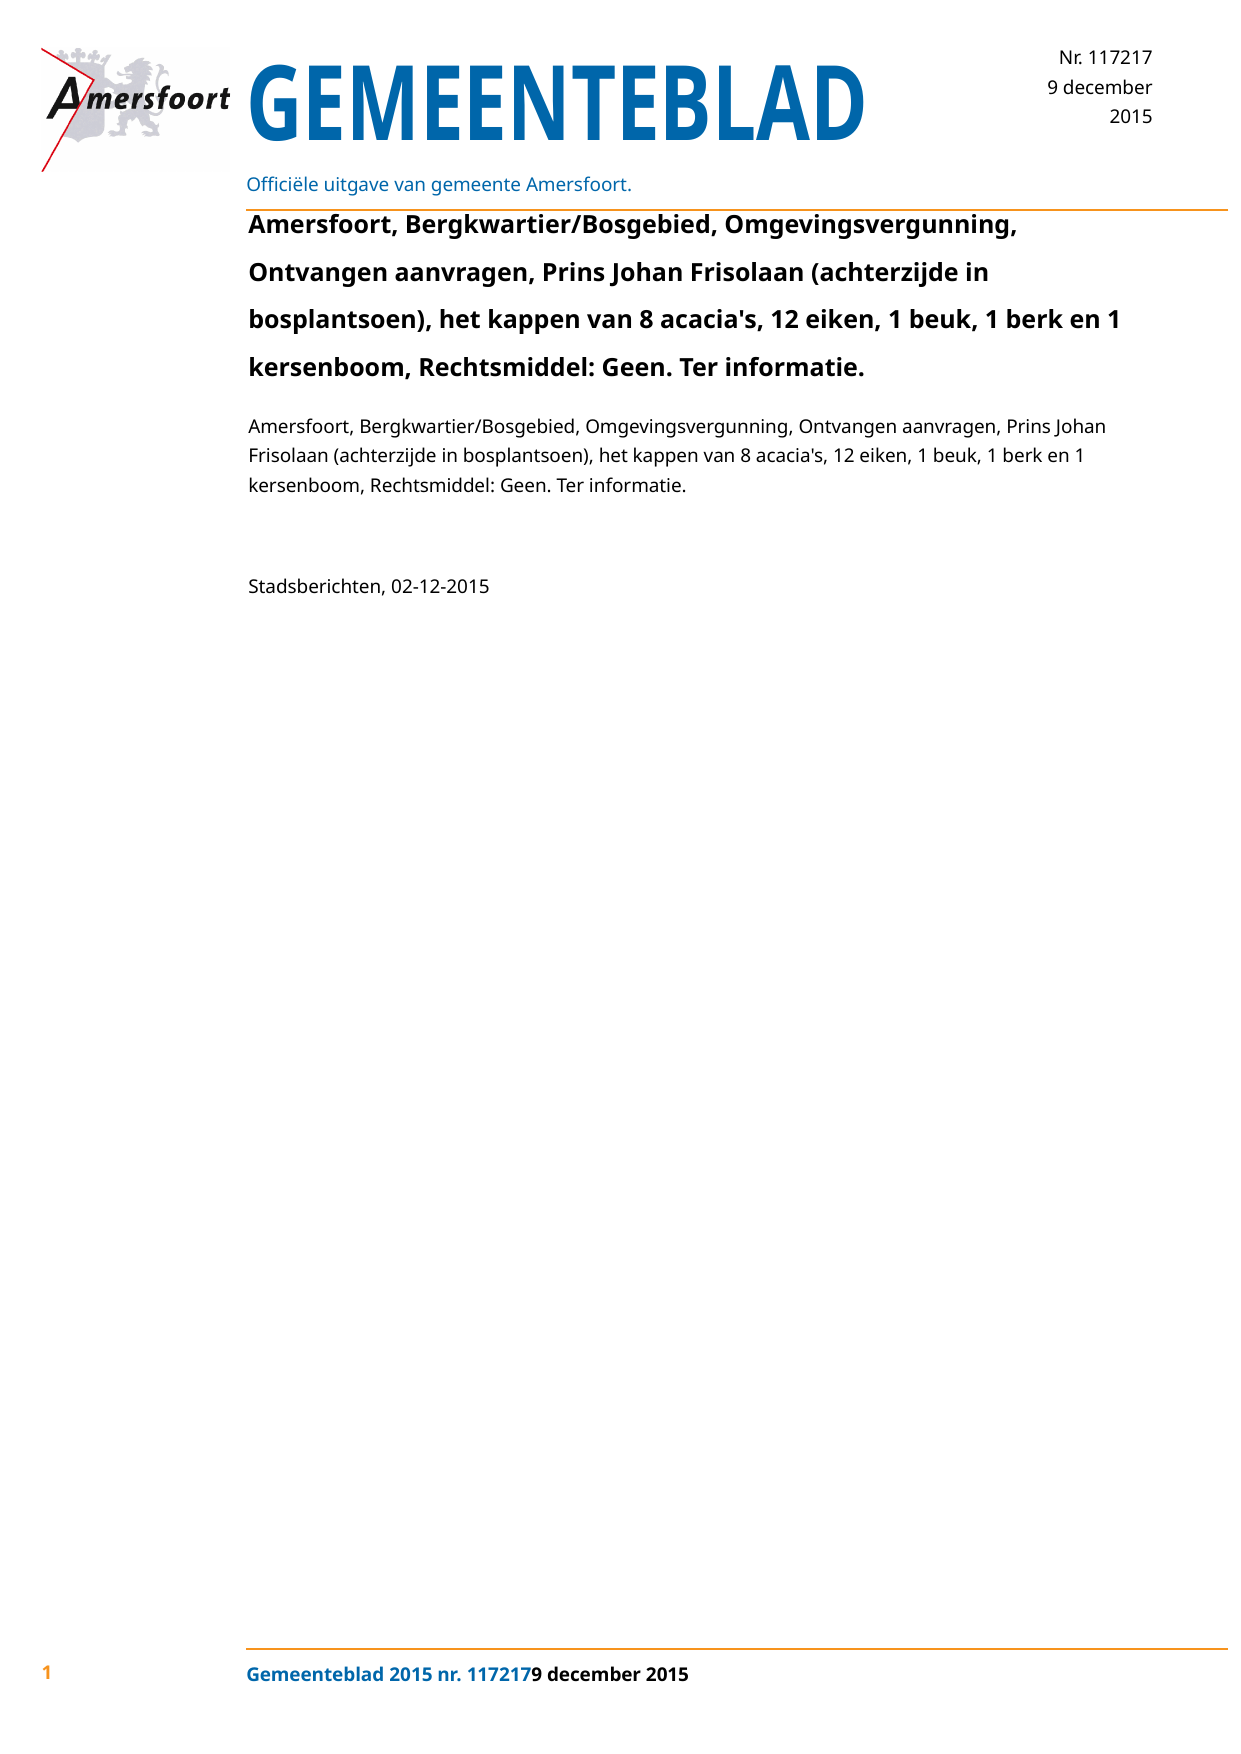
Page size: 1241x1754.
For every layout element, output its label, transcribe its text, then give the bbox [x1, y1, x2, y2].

text Amersfoort, Bergkwartier/Bosgebied, Omgevingsvergunning, Ontvangen aanvragen, Prins Johan Frisolaan (achterzijde in bosplantsoen), het kappen van 8 acacia's, 12 eiken, 1 beuk, 1 berk en 1 kersenboom, Rechtsmiddel: Geen. Ter informatie. [248, 211, 1152, 384]
text Stadsberichten, 02-12-2015 [248, 573, 1152, 599]
text Amersfoort, Bergkwartier/Bosgebied, Omgevingsvergunning, Ontvangen aanvragen, Prins Johan Frisolaan (achterzijde in bosplantsoen), het kappen van 8 acacia's, 12 eiken, 1 beuk, 1 berk en 1 kersenboom, Rechtsmiddel: Geen. Ter informatie. [248, 413, 1152, 498]
picture [41, 47, 231, 172]
